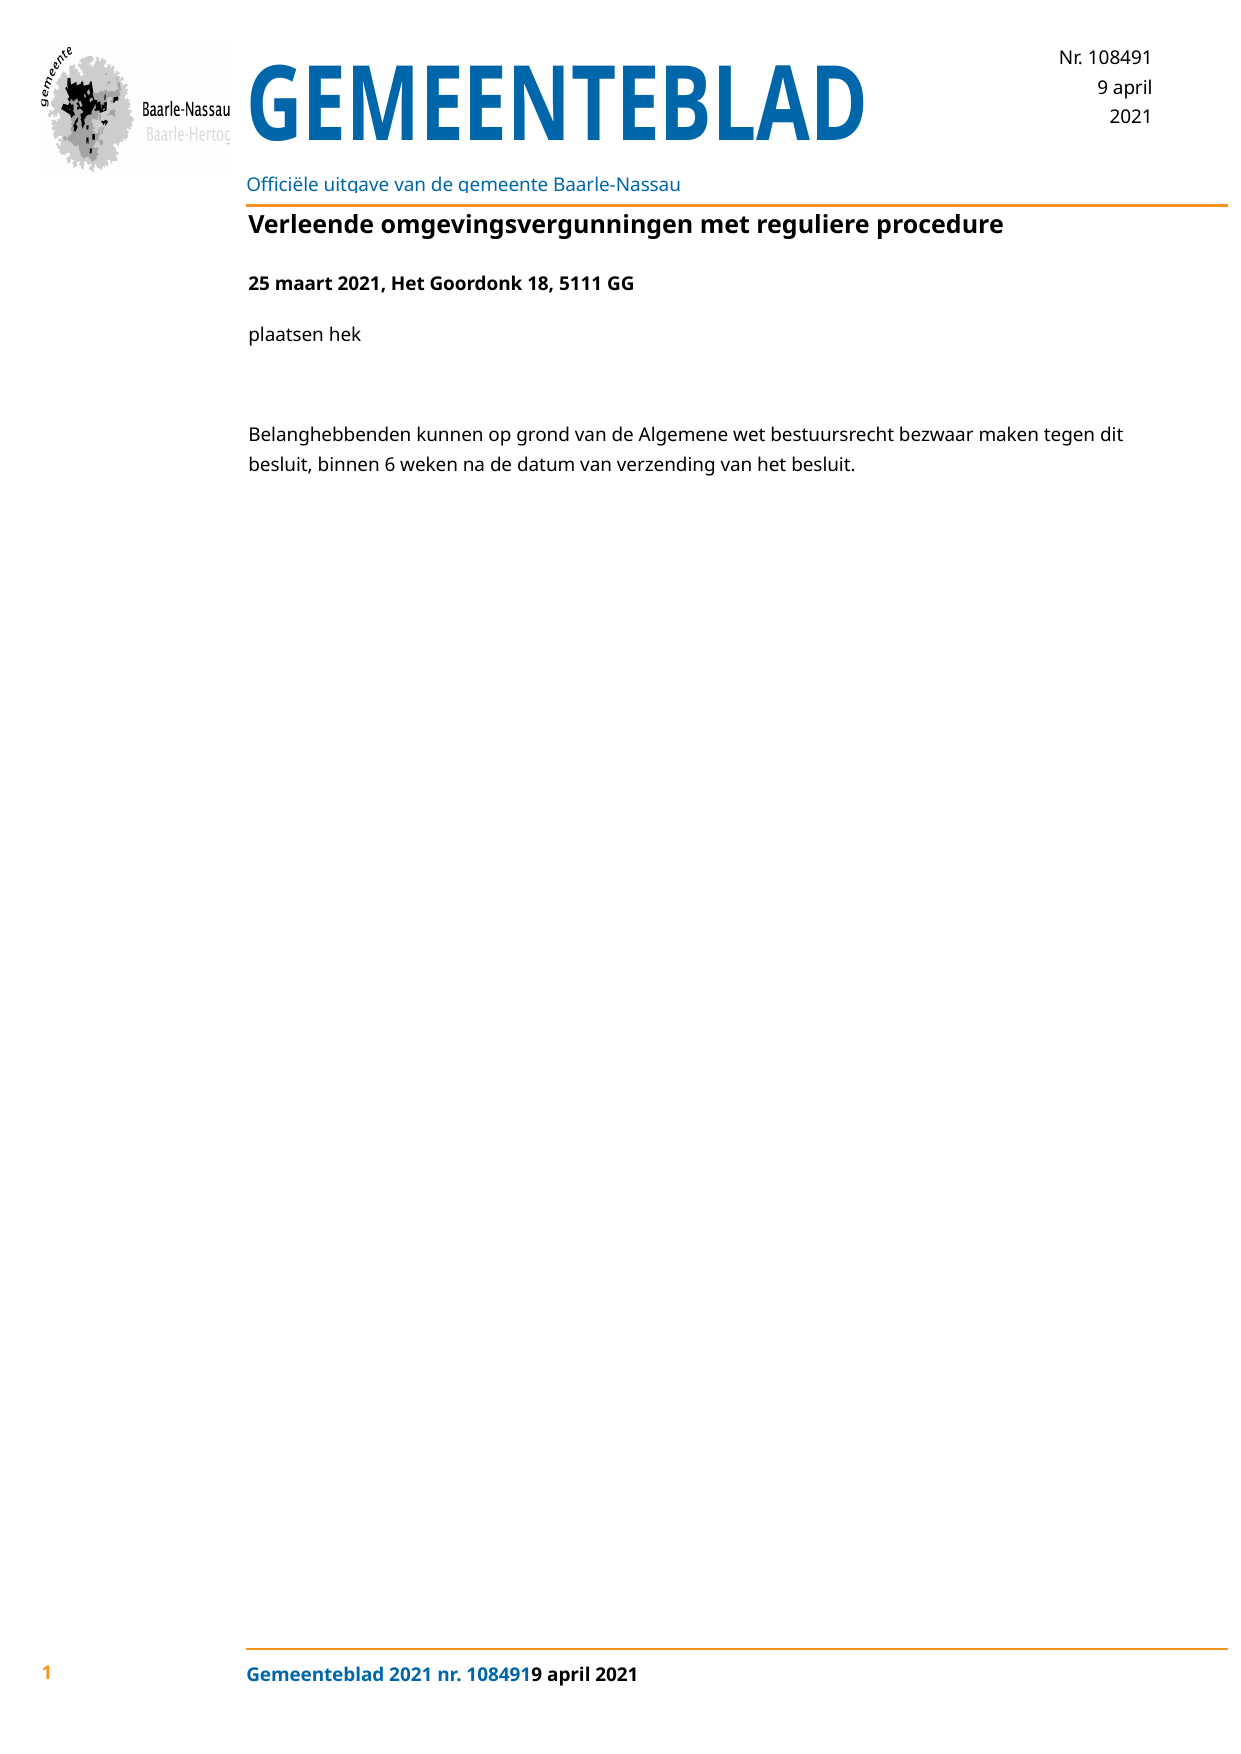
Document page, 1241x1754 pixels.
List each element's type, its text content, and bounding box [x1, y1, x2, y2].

text Verleende omgevingsvergunningen met reguliere procedure [248, 207, 1152, 241]
picture [41, 47, 231, 172]
text Belanghebbenden kunnen op grond van de Algemene wet bestuursrecht bezwaar maken tegen dit besluit, binnen 6 weken na de datum van verzending van het besluit. [248, 422, 1152, 477]
text 25 maart 2021, Het Goordonk 18, 5111 GG [248, 270, 1152, 296]
text plaatsen hek [248, 321, 1152, 346]
